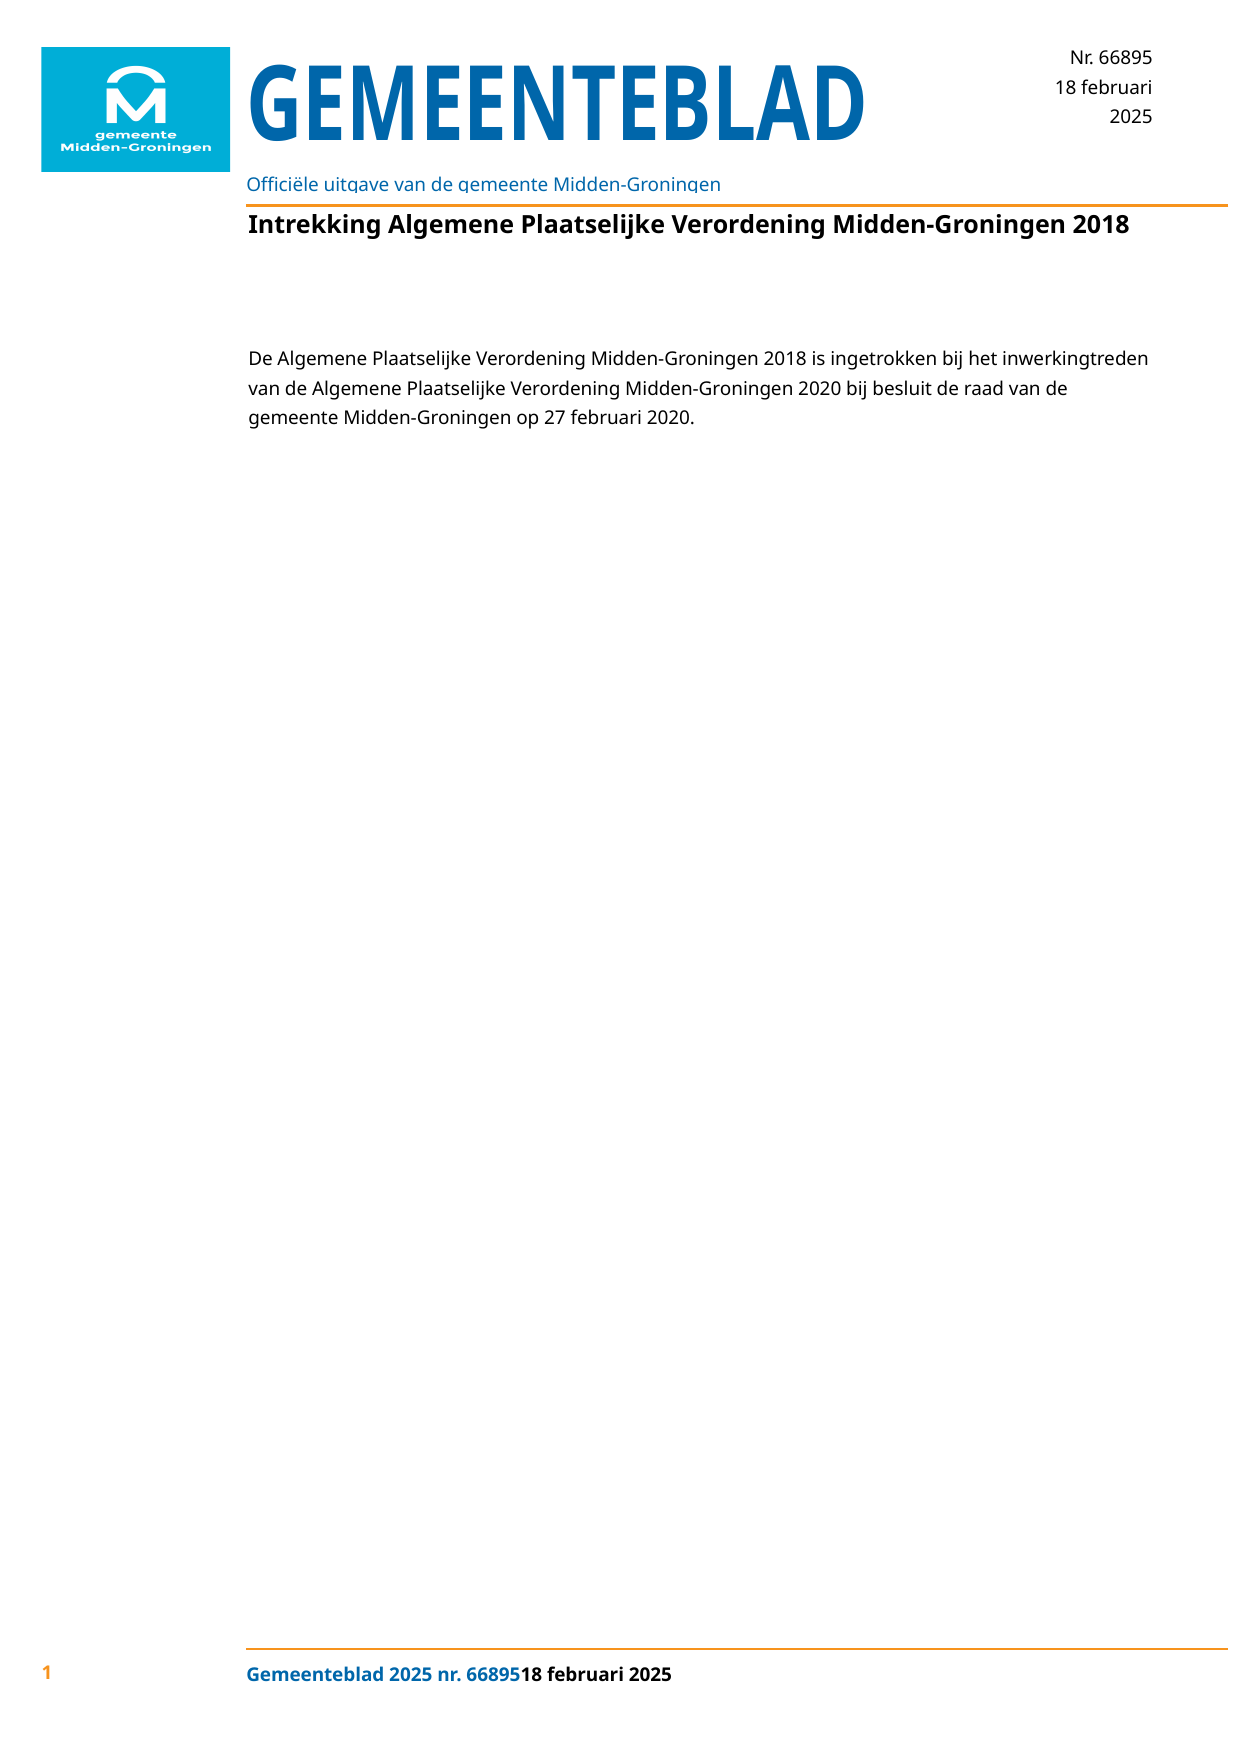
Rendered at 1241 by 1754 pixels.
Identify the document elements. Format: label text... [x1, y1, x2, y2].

picture [107, 89, 165, 122]
picture [108, 66, 164, 82]
text Intrekking Algemene Plaatselijke Verordening Midden-Groningen 2018 [248, 207, 1152, 241]
text De Algemene Plaatselijke Verordening Midden-Groningen 2018 is ingetrokken bij het inwerkingtreden van de Algemene Plaatselijke Verordening Midden-Groningen 2020 bij besluit de raad van de gemeente Midden-Groningen op 27 februari 2020. [248, 345, 1152, 430]
picture [184, 146, 190, 153]
